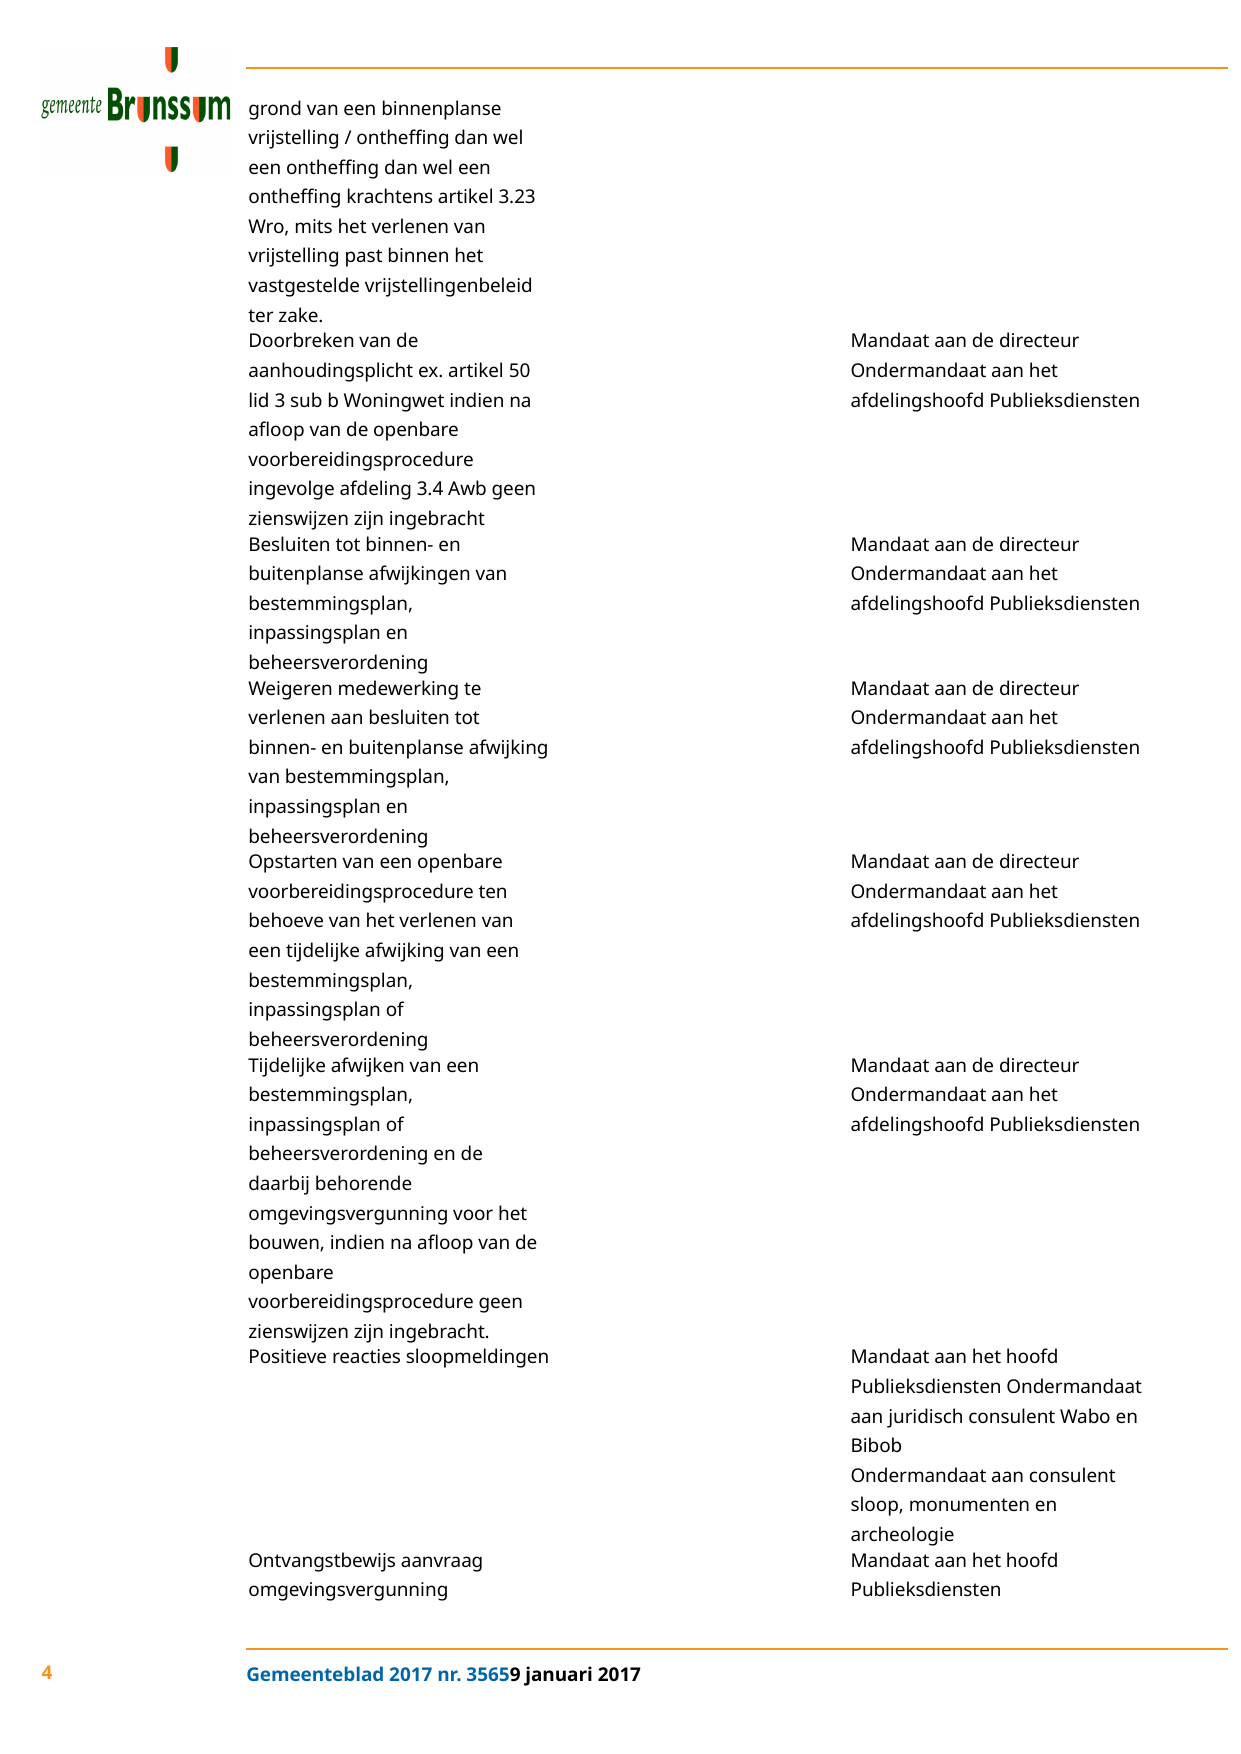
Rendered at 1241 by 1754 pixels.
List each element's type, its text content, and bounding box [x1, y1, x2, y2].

table_cell Mandaat aan de directeur Ondermandaat aan het afdelingshoofd Publieksdiensten [850, 531, 1152, 675]
table_cell Mandaat aan het hoofd Publieksdiensten Ondermandaat aan juridisch consulent Wabo en Bibob Ondermandaat aan consulent sloop, monumenten en archeologie [850, 1344, 1152, 1547]
table_cell [549, 1052, 850, 1344]
table_cell grond van een binnenplanse vrijstelling / ontheffing dan wel een ontheffing dan wel een ontheffing krachtens artikel 3.23 Wro, mits het verlenen van vrijstelling past binnen het vastgestelde vrijstellingenbeleid ter zake. [248, 95, 549, 328]
table_cell Ontvangstbewijs aanvraag omgevingsvergunning [248, 1547, 549, 1602]
table_cell [549, 531, 850, 675]
table_cell Tijdelijke afwijken van een bestemmingsplan, inpassingsplan of beheersverordening en de daarbij behorende omgevingsvergunning voor het bouwen, indien na afloop van de openbare voorbereidingsprocedure geen zienswijzen zijn ingebracht. [248, 1052, 549, 1344]
table_cell Mandaat aan de directeur Ondermandaat aan het afdelingshoofd Publieksdiensten [850, 675, 1152, 848]
table_cell [549, 1547, 850, 1602]
table_cell Mandaat aan de directeur Ondermandaat aan het afdelingshoofd Publieksdiensten [850, 1052, 1152, 1344]
table_cell Mandaat aan de directeur Ondermandaat aan het afdelingshoofd Publieksdiensten [850, 328, 1152, 531]
table_cell [549, 328, 850, 531]
table_cell [850, 95, 1152, 328]
table_cell Opstarten van een openbare voorbereidingsprocedure ten behoeve van het verlenen van een tijdelijke afwijking van een bestemmingsplan, inpassingsplan of beheersverordening [248, 849, 549, 1052]
table_cell Mandaat aan het hoofd Publieksdiensten [850, 1547, 1152, 1602]
picture [41, 47, 231, 172]
table_cell Mandaat aan de directeur Ondermandaat aan het afdelingshoofd Publieksdiensten [850, 849, 1152, 1052]
table_cell [549, 675, 850, 848]
table_cell Weigeren medewerking te verlenen aan besluiten tot binnen- en buitenplanse afwijking van bestemmingsplan, inpassingsplan en beheersverordening [248, 675, 549, 848]
table_cell [549, 1344, 850, 1547]
table_cell Positieve reacties sloopmeldingen [248, 1344, 549, 1547]
table_cell Besluiten tot binnen- en buitenplanse afwijkingen van bestemmingsplan, inpassingsplan en beheersverordening [248, 531, 549, 675]
table_cell [549, 849, 850, 1052]
table_cell Doorbreken van de aanhoudingsplicht ex. artikel 50 lid 3 sub b Woningwet indien na afloop van de openbare voorbereidingsprocedure ingevolge afdeling 3.4 Awb geen zienswijzen zijn ingebracht [248, 328, 549, 531]
table_cell [549, 95, 850, 328]
